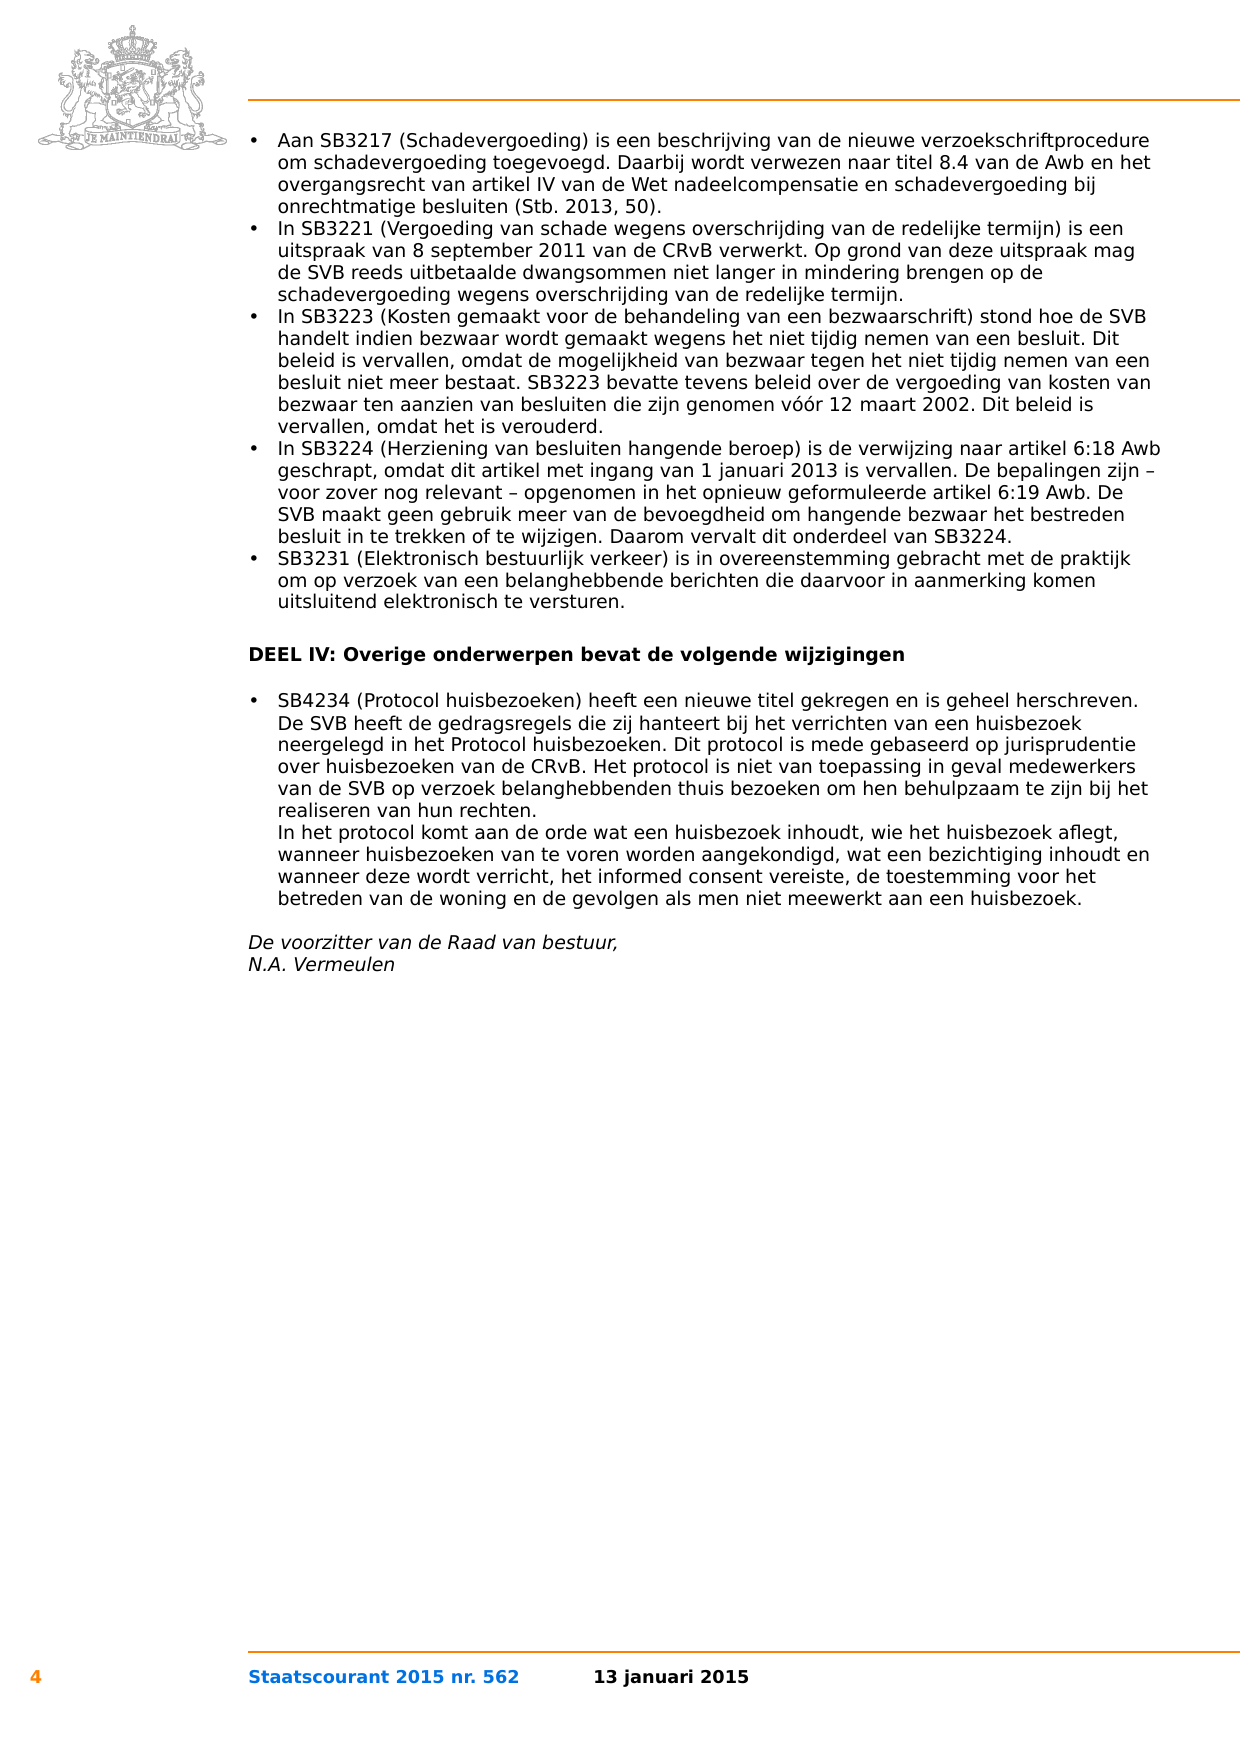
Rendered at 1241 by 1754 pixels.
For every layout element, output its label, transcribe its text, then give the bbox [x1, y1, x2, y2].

subtitle DEEL IV: Overige onderwerpen bevat de volgende wijzigingen [248, 643, 1163, 665]
text • In SB3224 (Herziening van besluiten hangende beroep) is de verwijzing naar artikel 6:18 Awb geschrapt, omdat dit artikel met ingang van 1 januari 2013 is vervallen. De bepalingen zijn – voor zover nog relevant – opgenomen in het opnieuw geformuleerde artikel 6:19 Awb. De SVB maakt geen gebruik meer van de bevoegdheid om hangende bezwaar het bestreden besluit in te trekken of te wijzigen. Daarom vervalt dit onderdeel van SB3224. [248, 438, 1163, 547]
picture [38, 25, 227, 150]
text • In SB3221 (Vergoeding van schade wegens overschrijding van de redelijke termijn) is een uitspraak van 8 september 2011 van de CRvB verwerkt. Op grond van deze uitspraak mag de SVB reeds uitbetaalde dwangsommen niet langer in mindering brengen op de schadevergoeding wegens overschrijding van de redelijke termijn. [248, 218, 1163, 306]
text • Aan SB3217 (Schadevergoeding) is een beschrijving van de nieuwe verzoekschriftprocedure om schadevergoeding toegevoegd. Daarbij wordt verwezen naar titel 8.4 van de Awb en het overgangsrecht van artikel IV van de Wet nadeelcompensatie en schadevergoeding bij onrechtmatige besluiten (Stb. 2013, 50). [248, 130, 1163, 218]
text • SB3231 (Elektronisch bestuurlijk verkeer) is in overeenstemming gebracht met de praktijk om op verzoek van een belanghebbende berichten die daarvoor in aanmerking komen uitsluitend elektronisch te versturen. [248, 547, 1163, 613]
text • SB4234 (Protocol huisbezoeken) heeft een nieuwe titel gekregen en is geheel herschreven. De SVB heeft de gedragsregels die zij hanteert bij het verrichten van een huisbezoek neergelegd in het Protocol huisbezoeken. Dit protocol is mede gebaseerd op jurisprudentie over huisbezoeken van de CRvB. Het protocol is niet van toepassing in geval medewerkers van de SVB op verzoek belanghebbenden thuis bezoeken om hen behulpzaam te zijn bij het realiseren van hun rechten. [248, 690, 1163, 822]
text In het protocol komt aan de orde wat een huisbezoek inhoudt, wie het huisbezoek aflegt, wanneer huisbezoeken van te voren worden aangekondigd, wat een bezichtiging inhoudt en wanneer deze wordt verricht, het informed consent vereiste, de toestemming voor het betreden van de woning en de gevolgen als men niet meewerkt aan een huisbezoek. [277, 822, 1163, 910]
text De voorzitter van de Raad van bestuur, N.A. Vermeulen [248, 932, 1163, 976]
text • In SB3223 (Kosten gemaakt voor de behandeling van een bezwaarschrift) stond hoe de SVB handelt indien bezwaar wordt gemaakt wegens het niet tijdig nemen van een besluit. Dit beleid is vervallen, omdat de mogelijkheid van bezwaar tegen het niet tijdig nemen van een besluit niet meer bestaat. SB3223 bevatte tevens beleid over de vergoeding van kosten van bezwaar ten aanzien van besluiten die zijn genomen vóór 12 maart 2002. Dit beleid is vervallen, omdat het is verouderd. [248, 306, 1163, 438]
